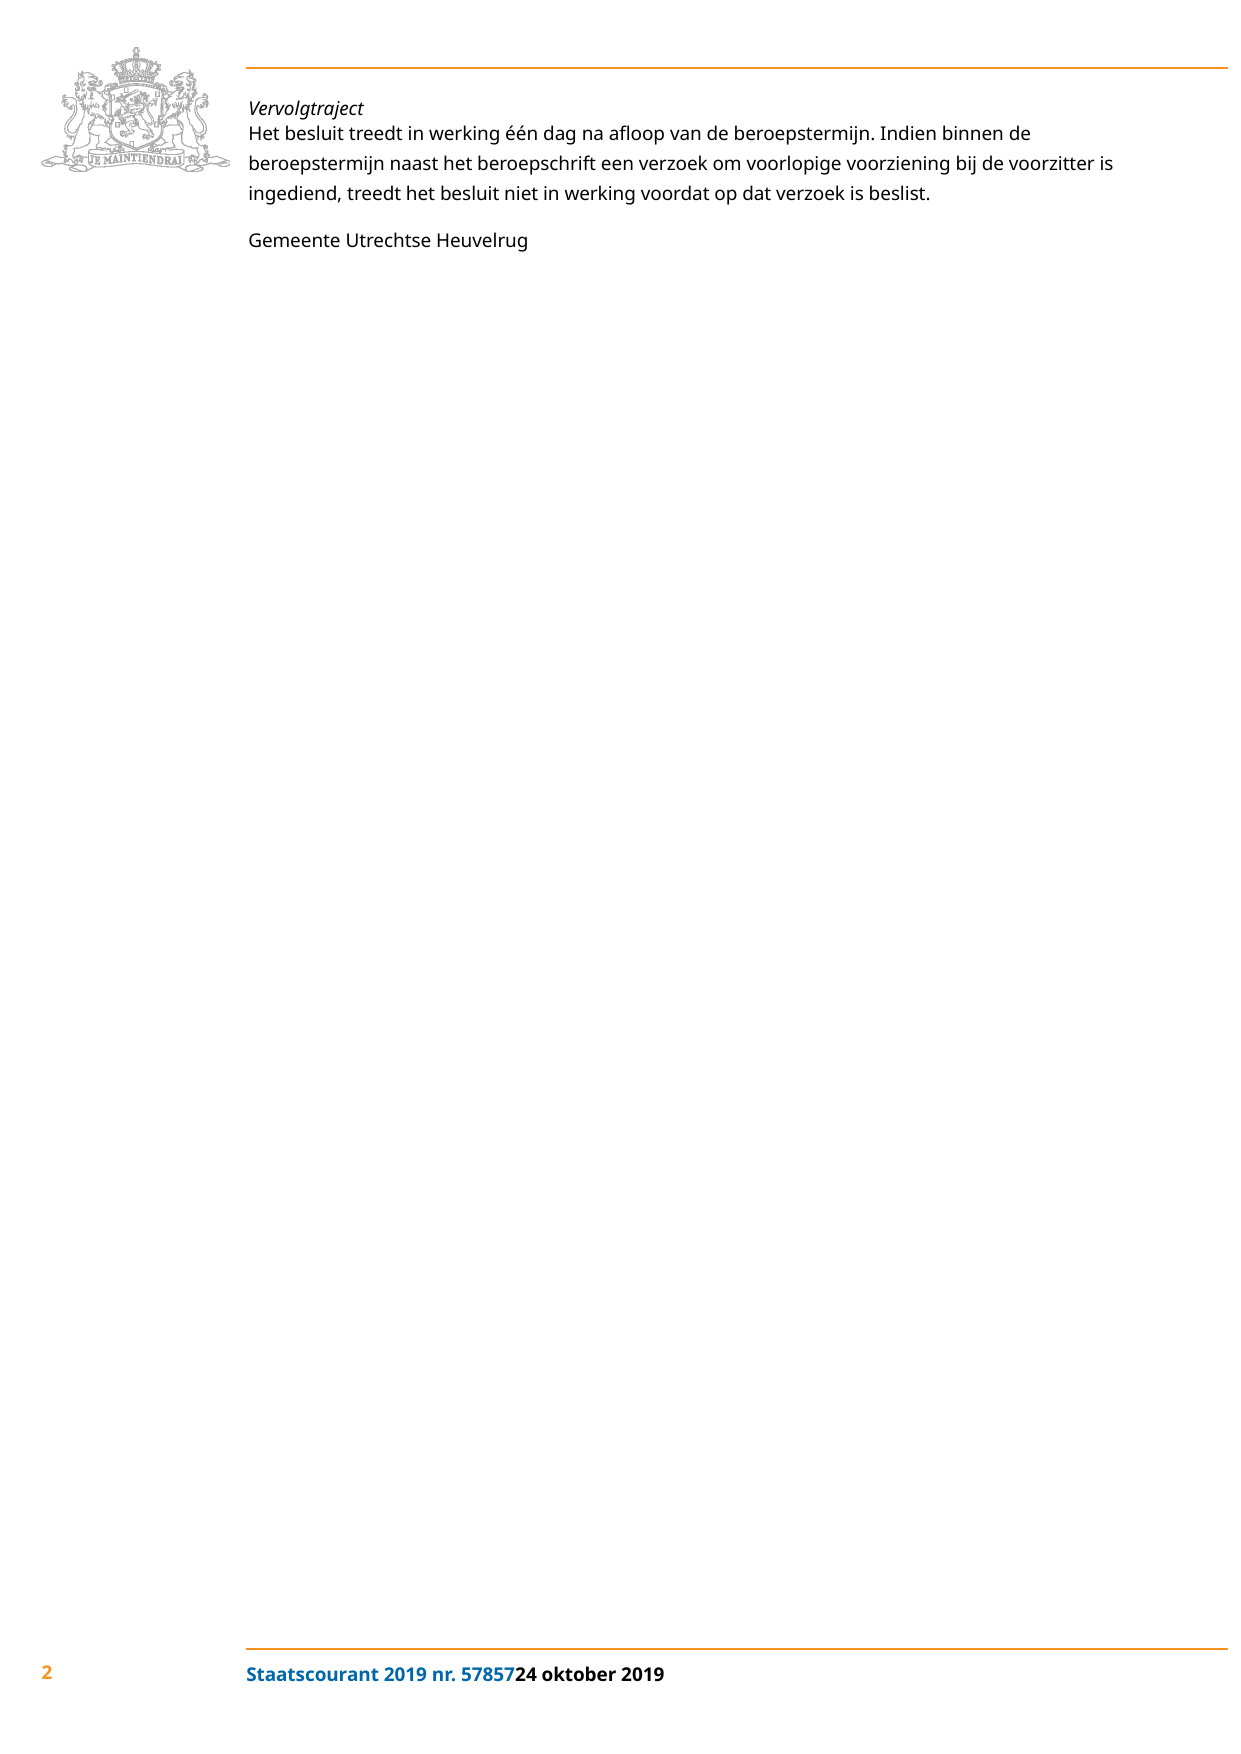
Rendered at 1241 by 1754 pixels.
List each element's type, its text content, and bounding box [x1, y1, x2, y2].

text Gemeente Utrechtse Heuvelrug [248, 227, 1152, 253]
text Vervolgtraject [248, 95, 1152, 121]
picture [41, 47, 231, 172]
text Het besluit treedt in werking één dag na afloop van de beroepstermijn. Indien binnen de beroepstermijn naast het beroepschrift een verzoek om voorlopige voorziening bij de voorzitter is ingediend, treedt het besluit niet in werking voordat op dat verzoek is beslist. [248, 121, 1152, 205]
